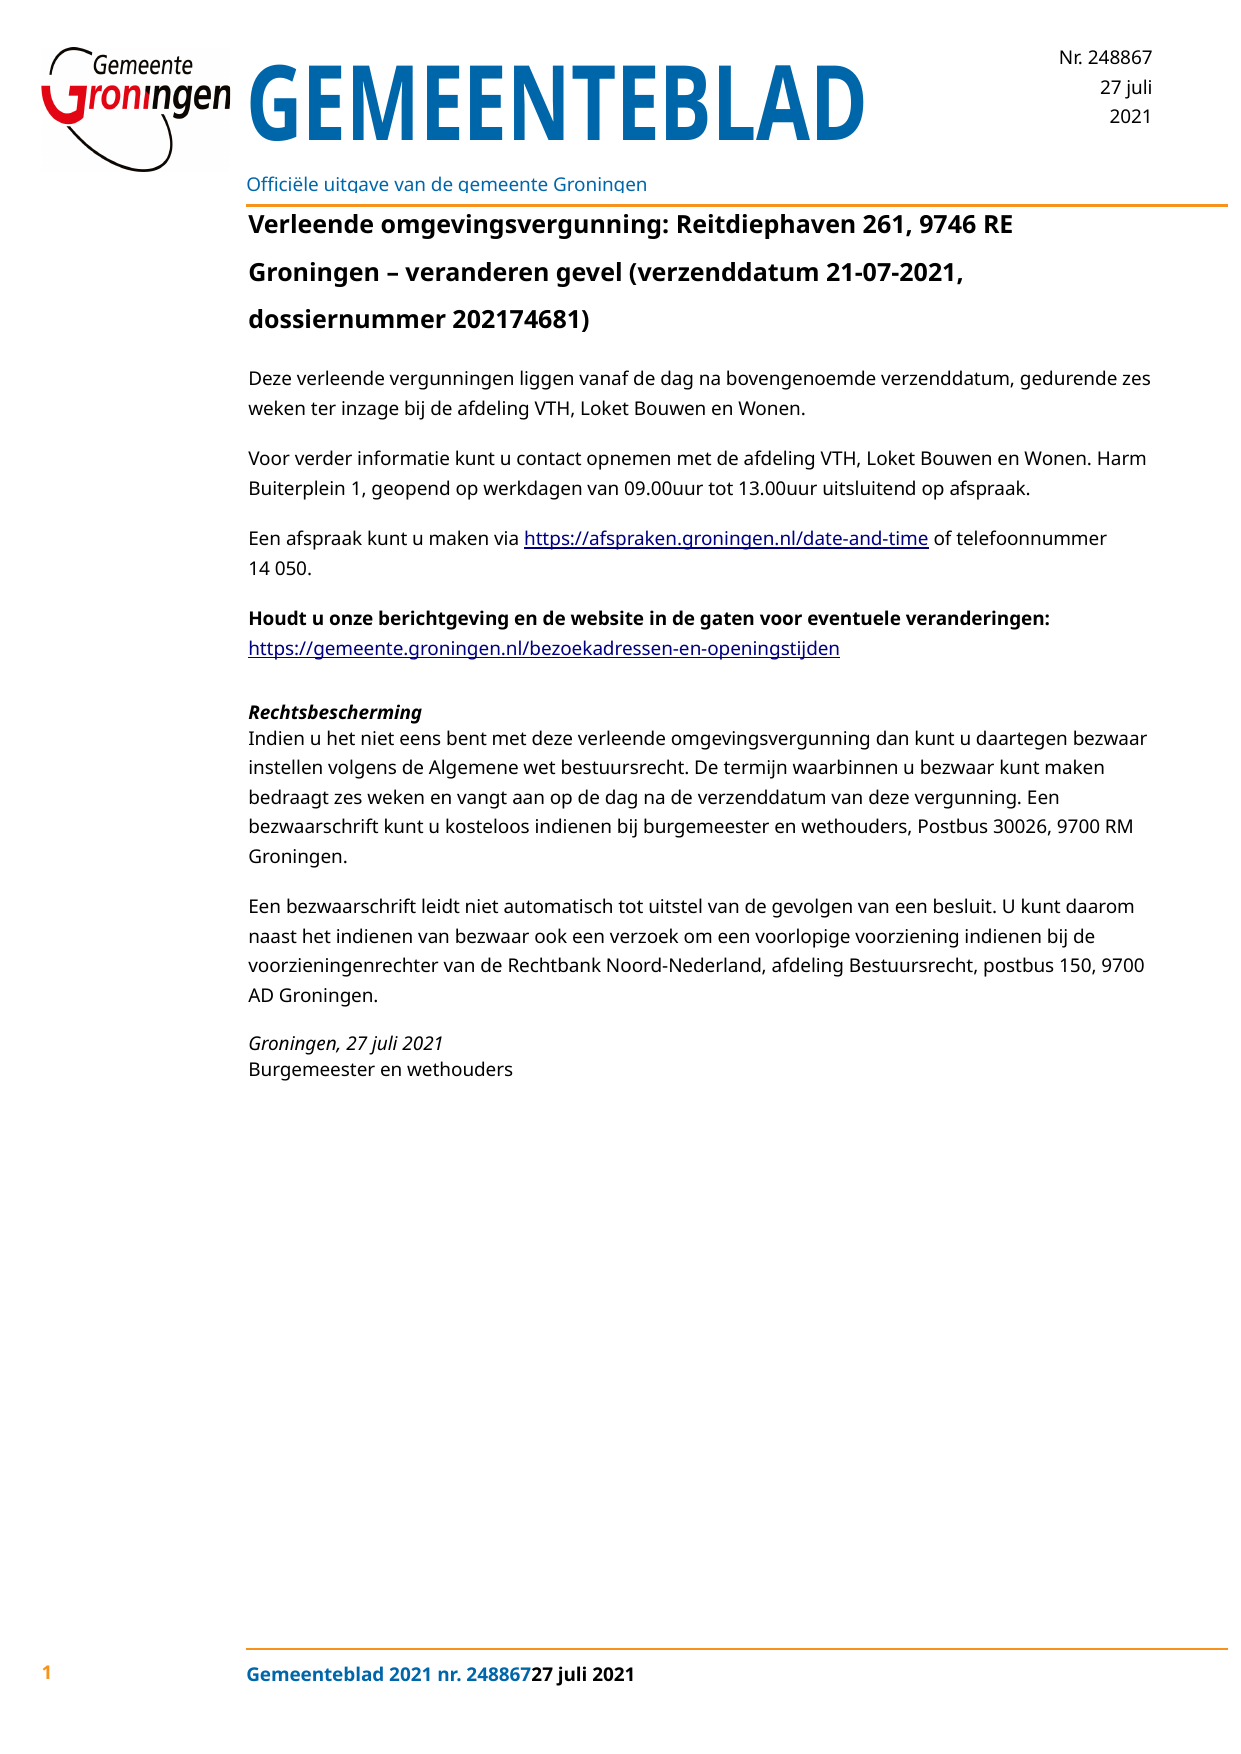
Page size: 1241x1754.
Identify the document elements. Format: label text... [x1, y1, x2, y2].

text Rechtsbescherming [248, 699, 1152, 725]
text Een bezwaarschrift leidt niet automatisch tot uitstel van de gevolgen van een besluit. U kunt daarom naast het indienen van bezwaar ook een verzoek om een voorlopige voorziening indienen bij de voorzieningenrechter van de Rechtbank Noord-Nederland, afdeling Bestuursrecht, postbus 150, 9700 AD Groningen. [248, 893, 1152, 1008]
text Groningen, 27 juli 2021 [248, 1030, 1152, 1056]
picture [41, 47, 231, 172]
text Een afspraak kunt u maken via https://afspraken.groningen.nl/date-and-time of telefoonnummer 14 050. [248, 526, 1152, 581]
text Burgemeester en wethouders [248, 1056, 1152, 1082]
text Indien u het niet eens bent met deze verleende omgevingsvergunning dan kunt u daartegen bezwaar instellen volgens de Algemene wet bestuursrecht. De termijn waarbinnen u bezwaar kunt maken bedraagt zes weken en vangt aan op de dag na de verzenddatum van deze vergunning. Een bezwaarschrift kunt u kosteloos indienen bij burgemeester en wethouders, Postbus 30026, 9700 RM Groningen. [248, 725, 1152, 869]
text Houdt u onze berichtgeving en de website in de gaten voor eventuele veranderingen: https://gemeente.groningen.nl/bezoekadressen-en-openingstijden [248, 606, 1152, 661]
text Verleende omgevingsvergunning: Reitdiephaven 261, 9746 RE Groningen – veranderen gevel (verzenddatum 21-07-2021, dossiernummer 202174681) [248, 207, 1152, 336]
text Voor verder informatie kunt u contact opnemen met de afdeling VTH, Loket Bouwen en Wonen. Harm Buiterplein 1, geopend op werkdagen van 09.00uur tot 13.00uur uitsluitend op afspraak. [248, 446, 1152, 501]
text Deze verleende vergunningen liggen vanaf de dag na bovengenoemde verzenddatum, gedurende zes weken ter inzage bij de afdeling VTH, Loket Bouwen en Wonen. [248, 366, 1152, 421]
